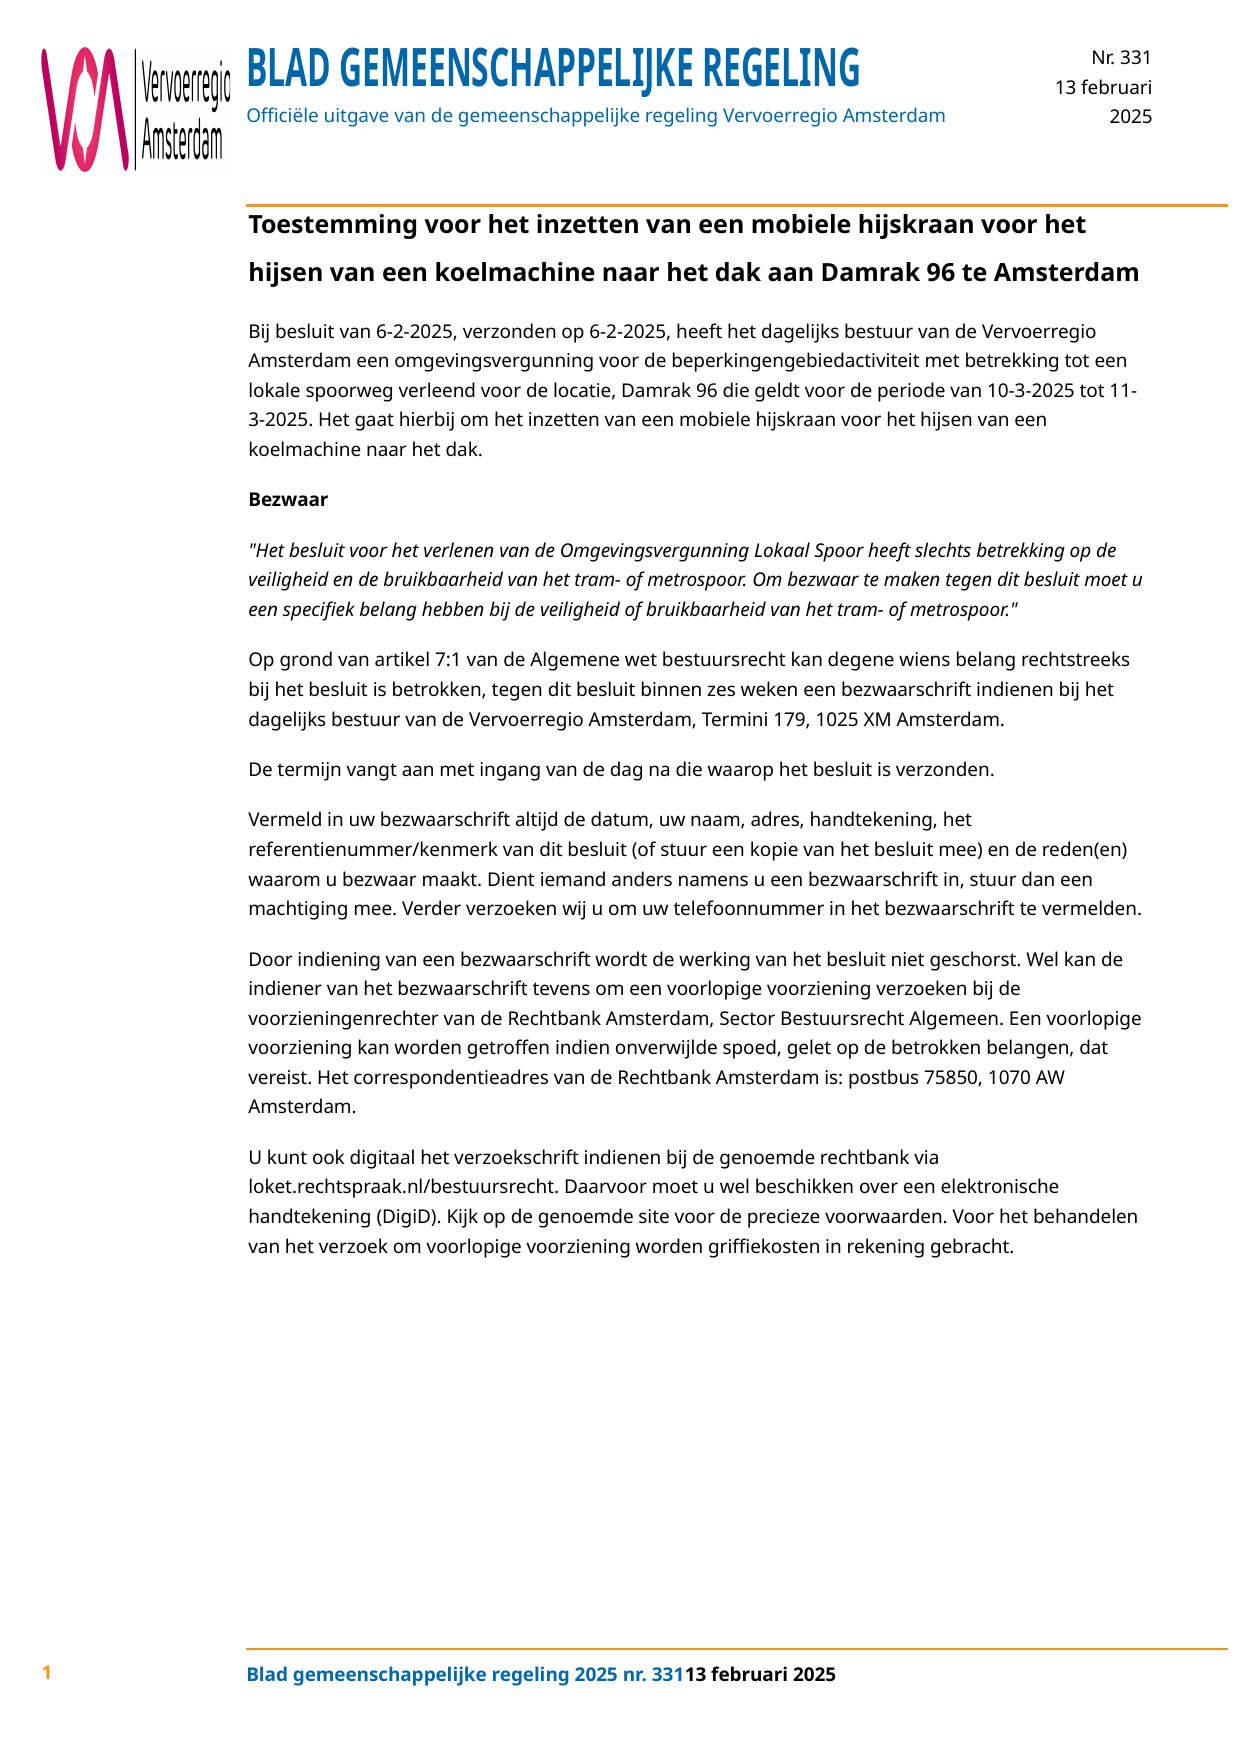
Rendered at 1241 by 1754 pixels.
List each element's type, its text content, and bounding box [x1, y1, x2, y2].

picture [41, 47, 231, 172]
text Op grond van artikel 7:1 van de Algemene wet bestuursrecht kan degene wiens belang rechtstreeks bij het besluit is betrokken, tegen dit besluit binnen zes weken een bezwaarschrift indienen bij het dagelijks bestuur van de Vervoerregio Amsterdam, Termini 179, 1025 XM Amsterdam. [248, 647, 1152, 732]
text Door indiening van een bezwaarschrift wordt de werking van het besluit niet geschorst. Wel kan de indiener van het bezwaarschrift tevens om een voorlopige voorziening verzoeken bij de voorzieningenrechter van de Rechtbank Amsterdam, Sector Bestuursrecht Algemeen. Een voorlopige voorziening kan worden getroffen indien onverwijlde spoed, gelet op de betrokken belangen, dat vereist. Het correspondentieadres van de Rechtbank Amsterdam is: postbus 75850, 1070 AW Amsterdam. [248, 946, 1152, 1119]
text Bezwaar [248, 487, 1152, 512]
text "Het besluit voor het verlenen van de Omgevingsvergunning Lokaal Spoor heeft slechts betrekking op de veiligheid en de bruikbaarheid van het tram- of metrospoor. Om bezwaar te maken tegen dit besluit moet u een specifiek belang hebben bij de veiligheid of bruikbaarheid van het tram- of metrospoor." [248, 537, 1152, 622]
text Bij besluit van 6-2-2025, verzonden op 6-2-2025, heeft het dagelijks bestuur van de Vervoerregio Amsterdam een omgevingsvergunning voor de beperkingengebiedactiviteit met betrekking tot een lokale spoorweg verleend voor de locatie, Damrak 96 die geldt voor de periode van 10-3-2025 tot 11-3-2025. Het gaat hierbij om het inzetten van een mobiele hijskraan voor het hijsen van een koelmachine naar het dak. [248, 318, 1152, 462]
text De termijn vangt aan met ingang van de dag na die waarop het besluit is verzonden. [248, 756, 1152, 782]
text U kunt ook digitaal het verzoekschrift indienen bij de genoemde rechtbank via loket.rechtspraak.nl/bestuursrecht. Daarvoor moet u wel beschikken over een elektronische handtekening (DigiD). Kijk op de genoemde site voor de precieze voorwaarden. Voor het behandelen van het verzoek om voorlopige voorziening worden griffiekosten in rekening gebracht. [248, 1144, 1152, 1259]
text Toestemming voor het inzetten van een mobiele hijskraan voor het hijsen van een koelmachine naar het dak aan Damrak 96 te Amsterdam [248, 207, 1152, 288]
text Vermeld in uw bezwaarschrift altijd de datum, uw naam, adres, handtekening, het referentienummer/kenmerk van dit besluit (of stuur een kopie van het besluit mee) en de reden(en) waarom u bezwaar maakt. Dient iemand anders namens u een bezwaarschrift in, stuur dan een machtiging mee. Verder verzoeken wij u om uw telefoonnummer in het bezwaarschrift te vermelden. [248, 807, 1152, 921]
